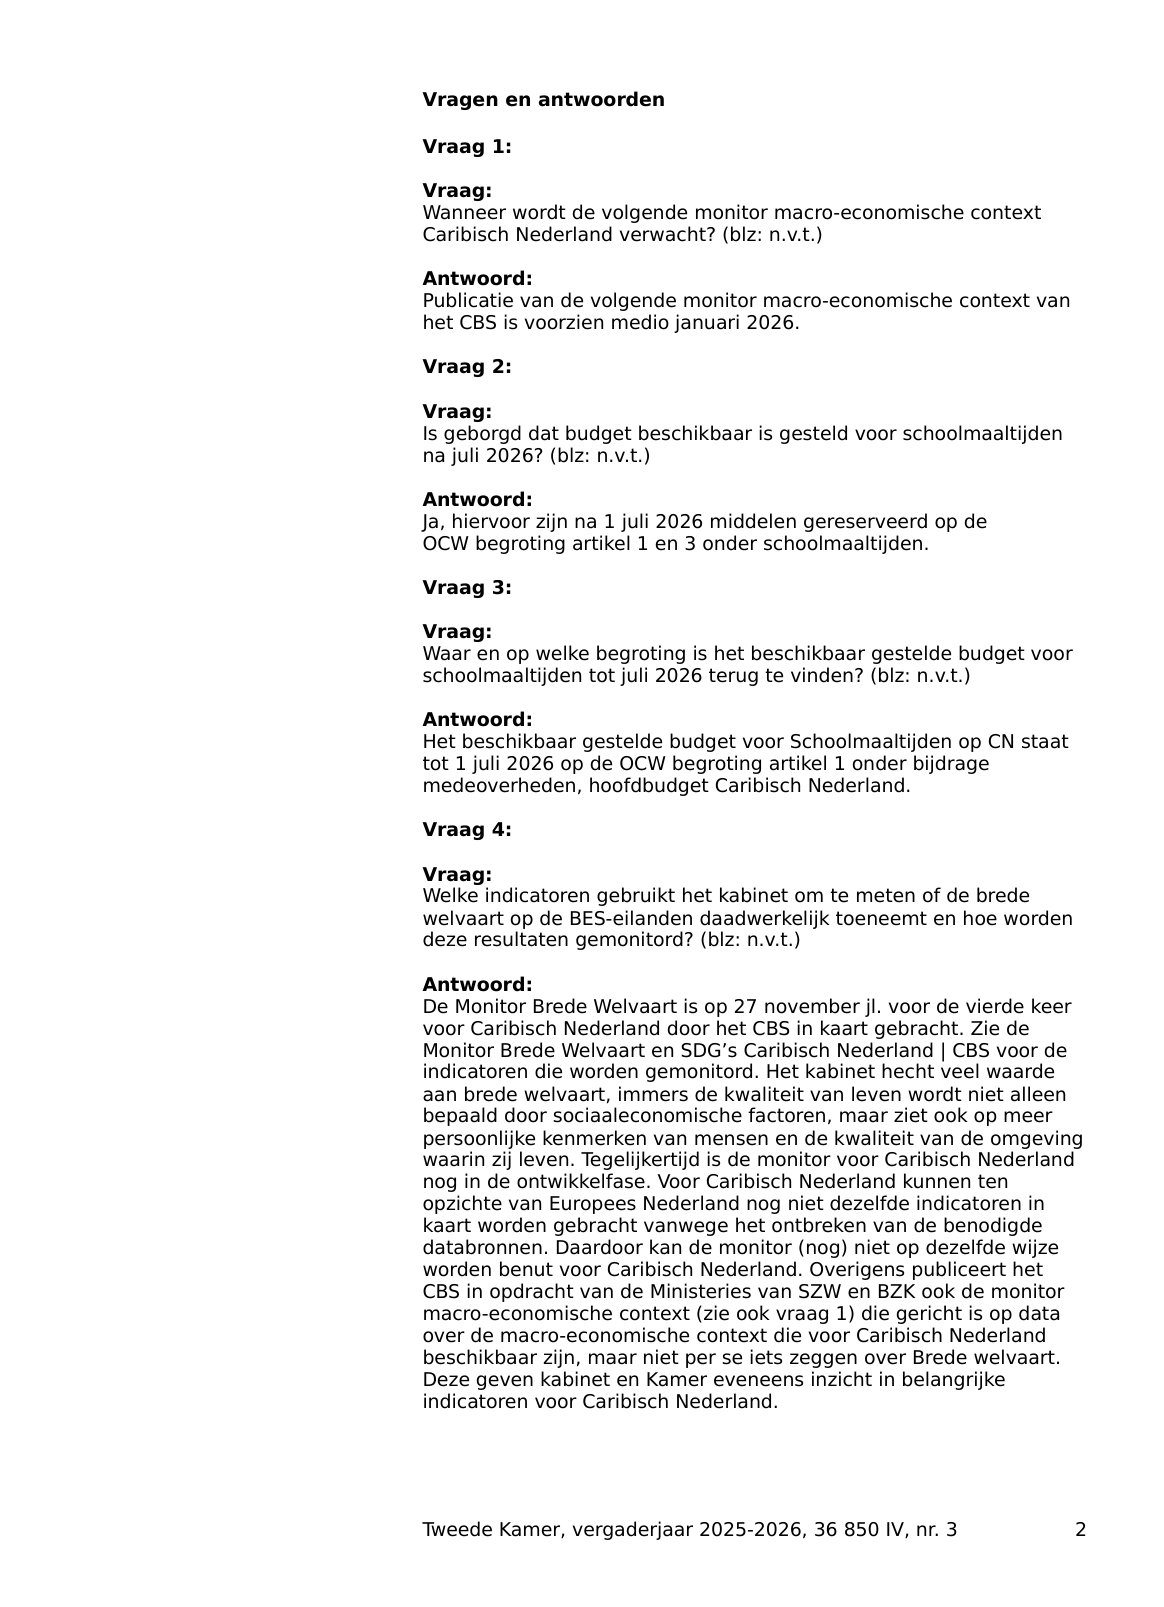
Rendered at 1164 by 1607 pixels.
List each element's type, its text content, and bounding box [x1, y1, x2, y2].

subtitle Vraag 2: [422, 356, 1087, 378]
subtitle Vraag 4: [422, 819, 1087, 841]
subtitle Vraag 1: [422, 136, 1087, 158]
text Het beschikbaar gestelde budget voor Schoolmaaltijden op CN staat tot 1 juli 2026 op de OCW begroting artikel 1 onder bijdrage medeoverheden, hoofdbudget Caribisch Nederland. [422, 731, 1087, 797]
text Antwoord: [422, 709, 1087, 731]
text Is geborgd dat budget beschikbaar is gesteld voor schoolmaaltijden na juli 2026? (blz: n.v.t.) [422, 423, 1087, 467]
text Wanneer wordt de volgende monitor macro-economische context Caribisch Nederland verwacht? (blz: n.v.t.) [422, 202, 1087, 246]
text Vraag: [422, 401, 1087, 423]
text Antwoord: [422, 973, 1087, 996]
text Antwoord: [422, 489, 1087, 511]
text Vraag: [422, 621, 1087, 643]
text Antwoord: [422, 268, 1087, 290]
subtitle Vraag 3: [422, 577, 1087, 599]
subtitle Vragen en antwoorden [422, 89, 1087, 111]
text De Monitor Brede Welvaart is op 27 november jl. voor de vierde keer voor Caribisch Nederland door het CBS in kaart gebracht. Zie de Monitor Brede Welvaart en SDG’s Caribisch Nederland | CBS voor de indicatoren die worden gemonitord. Het kabinet hecht veel waarde aan brede welvaart, immers de kwaliteit van leven wordt niet alleen bepaald door sociaaleconomische factoren, maar ziet ook op meer persoonlijke kenmerken van mensen en de kwaliteit van de omgeving waarin zij leven. Tegelijkertijd is de monitor voor Caribisch Nederland nog in de ontwikkelfase. Voor Caribisch Nederland kunnen ten opzichte van Europees Nederland nog niet dezelfde indicatoren in kaart worden gebracht vanwege het ontbreken van de benodigde databronnen. Daardoor kan de monitor (nog) niet op dezelfde wijze worden benut voor Caribisch Nederland. Overigens publiceert het CBS in opdracht van de Ministeries van SZW en BZK ook de monitor macro-economische context (zie ook vraag 1) die gericht is op data over de macro-economische context die voor Caribisch Nederland beschikbaar zijn, maar niet per se iets zeggen over Brede welvaart. Deze geven kabinet en Kamer eveneens inzicht in belangrijke indicatoren voor Caribisch Nederland. [422, 996, 1087, 1413]
text Welke indicatoren gebruikt het kabinet om te meten of de brede welvaart op de BES-eilanden daadwerkelijk toeneemt en hoe worden deze resultaten gemonitord? (blz: n.v.t.) [422, 885, 1087, 951]
text Publicatie van de volgende monitor macro-economische context van het CBS is voorzien medio januari 2026. [422, 290, 1087, 334]
text Ja, hiervoor zijn na 1 juli 2026 middelen gereserveerd op de OCW begroting artikel 1 en 3 onder schoolmaaltijden. [422, 511, 1087, 555]
text Waar en op welke begroting is het beschikbaar gestelde budget voor schoolmaaltijden tot juli 2026 terug te vinden? (blz: n.v.t.) [422, 643, 1087, 687]
text Vraag: [422, 180, 1087, 202]
text Vraag: [422, 863, 1087, 885]
